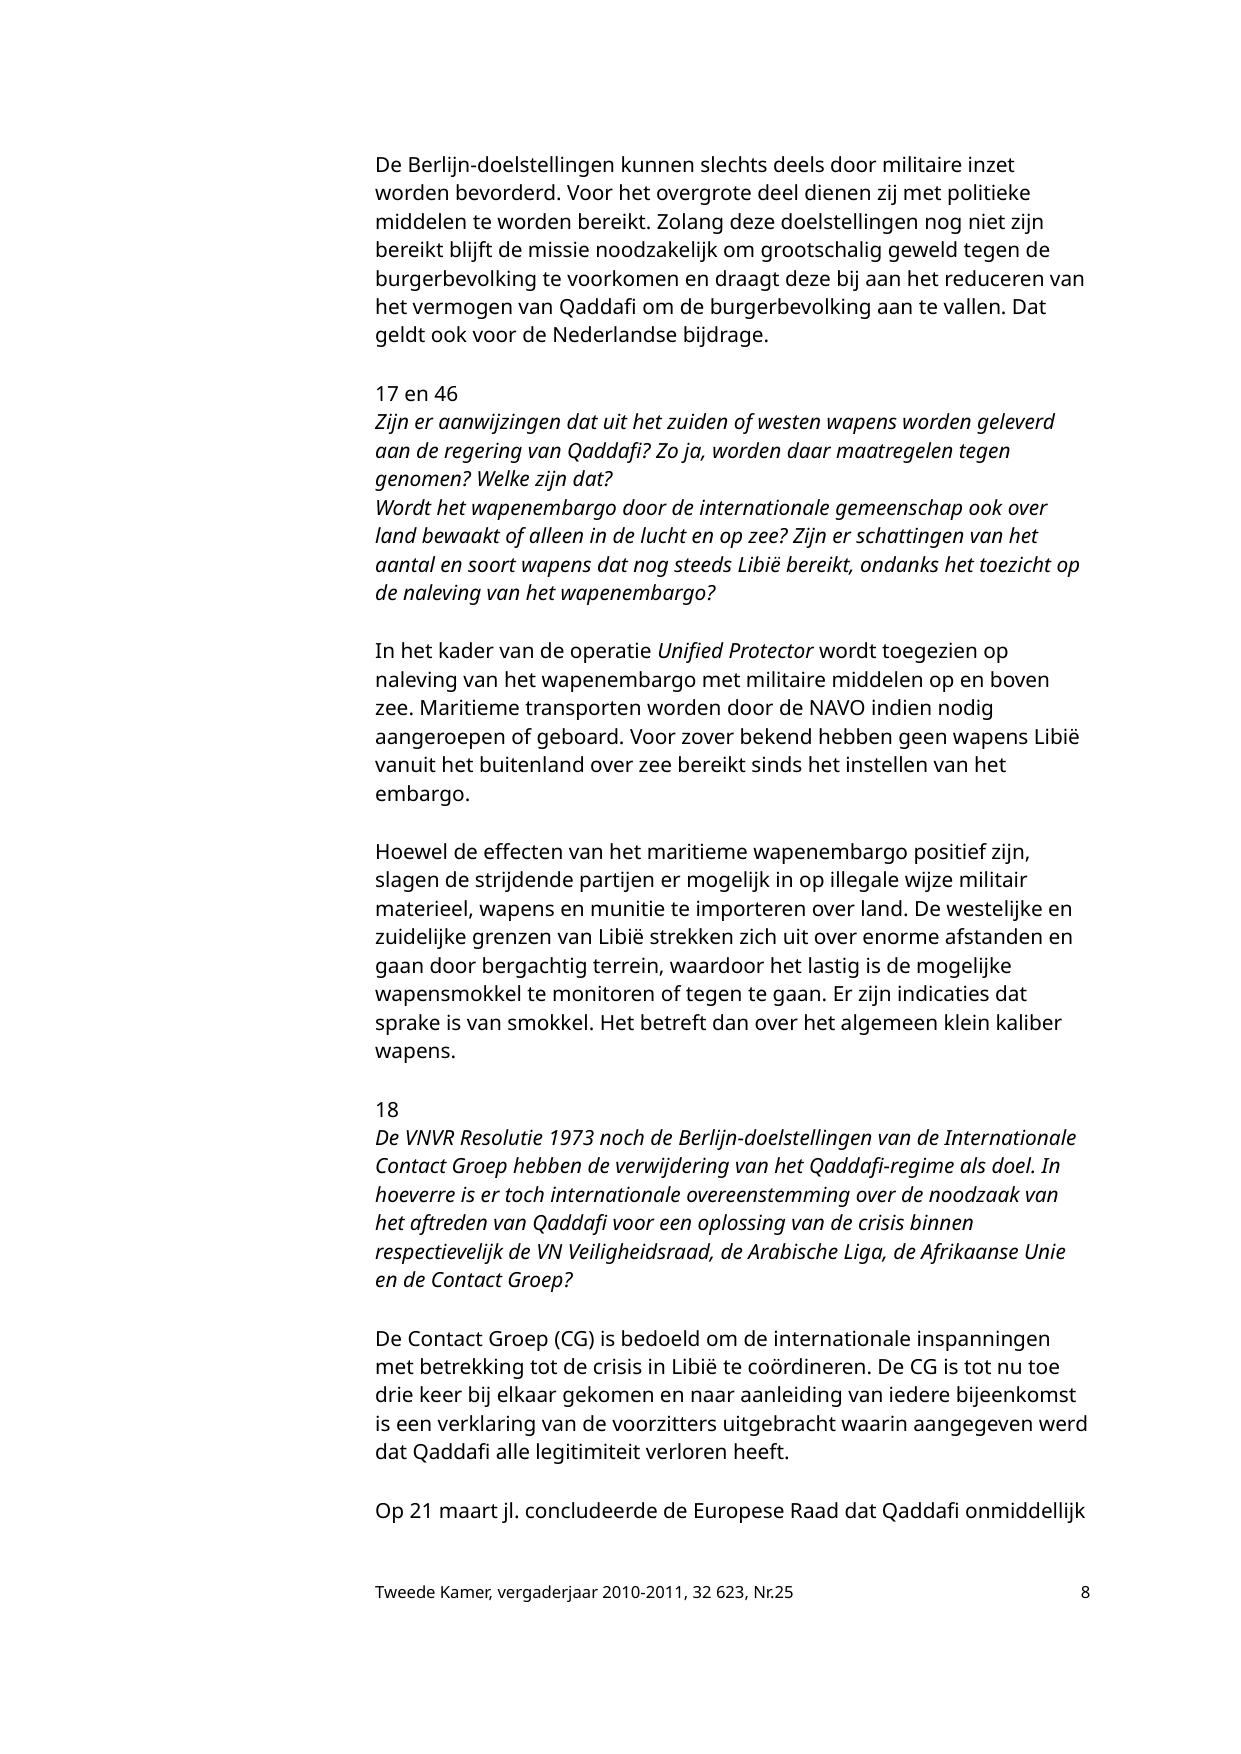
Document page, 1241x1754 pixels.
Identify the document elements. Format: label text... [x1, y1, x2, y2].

text 18 [375, 1095, 1090, 1123]
text In het kader van de operatie Unified Protector wordt toegezien op naleving van het wapenembargo met militaire middelen op en boven zee. Maritieme transporten worden door de NAVO indien nodig aangeroepen of geboard. Voor zover bekend hebben geen wapens Libië vanuit het buitenland over zee bereikt sinds het instellen van het embargo. [375, 637, 1090, 807]
text 17 en 46 [375, 379, 1090, 407]
text De Contact Groep (CG) is bedoeld om de internationale inspanningen met betrekking tot de crisis in Libië te coördineren. De CG is tot nu toe drie keer bij elkaar gekomen en naar aanleiding van iedere bijeenkomst is een verklaring van de voorzitters uitgebracht waarin aangegeven werd dat Qaddafi alle legitimiteit verloren heeft. [375, 1324, 1090, 1466]
text Op 21 maart jl. concludeerde de Europese Raad dat Qaddafi onmiddellijk [375, 1496, 1090, 1524]
text De Berlijn-doelstellingen kunnen slechts deels door militaire inzet worden bevorderd. Voor het overgrote deel dienen zij met politieke middelen te worden bereikt. Zolang deze doelstellingen nog niet zijn bereikt blijft de missie noodzakelijk om grootschalig geweld tegen de burgerbevolking te voorkomen en draagt deze bij aan het reduceren van het vermogen van Qaddafi om de burgerbevolking aan te vallen. Dat geldt ook voor de Nederlandse bijdrage. [375, 150, 1090, 349]
text Zijn er aanwijzingen dat uit het zuiden of westen wapens worden geleverd aan de regering van Qaddafi? Zo ja, worden daar maatregelen tegen genomen? Welke zijn dat? [375, 407, 1090, 493]
text Hoewel de effecten van het maritieme wapenembargo positief zijn, slagen de strijdende partijen er mogelijk in op illegale wijze militair materieel, wapens en munitie te importeren over land. De westelijke en zuidelijke grenzen van Libië strekken zich uit over enorme afstanden en gaan door bergachtig terrein, waardoor het lastig is de mogelijke wapensmokkel te monitoren of tegen te gaan. Er zijn indicaties dat sprake is van smokkel. Het betreft dan over het algemeen klein kaliber wapens. [375, 837, 1090, 1065]
text Wordt het wapenembargo door de internationale gemeenschap ook over land bewaakt of alleen in de lucht en op zee? Zijn er schattingen van het aantal en soort wapens dat nog steeds Libië bereikt, ondanks het toezicht op de naleving van het wapenembargo? [375, 493, 1090, 607]
text De VNVR Resolutie 1973 noch de Berlijn-doelstellingen van de Internationale Contact Groep hebben de verwijdering van het Qaddafi-regime als doel. In hoeverre is er toch internationale overeenstemming over de noodzaak van het aftreden van Qaddafi voor een oplossing van de crisis binnen respectievelijk de VN Veiligheidsraad, de Arabische Liga, de Afrikaanse Unie en de Contact Groep? [375, 1123, 1090, 1294]
